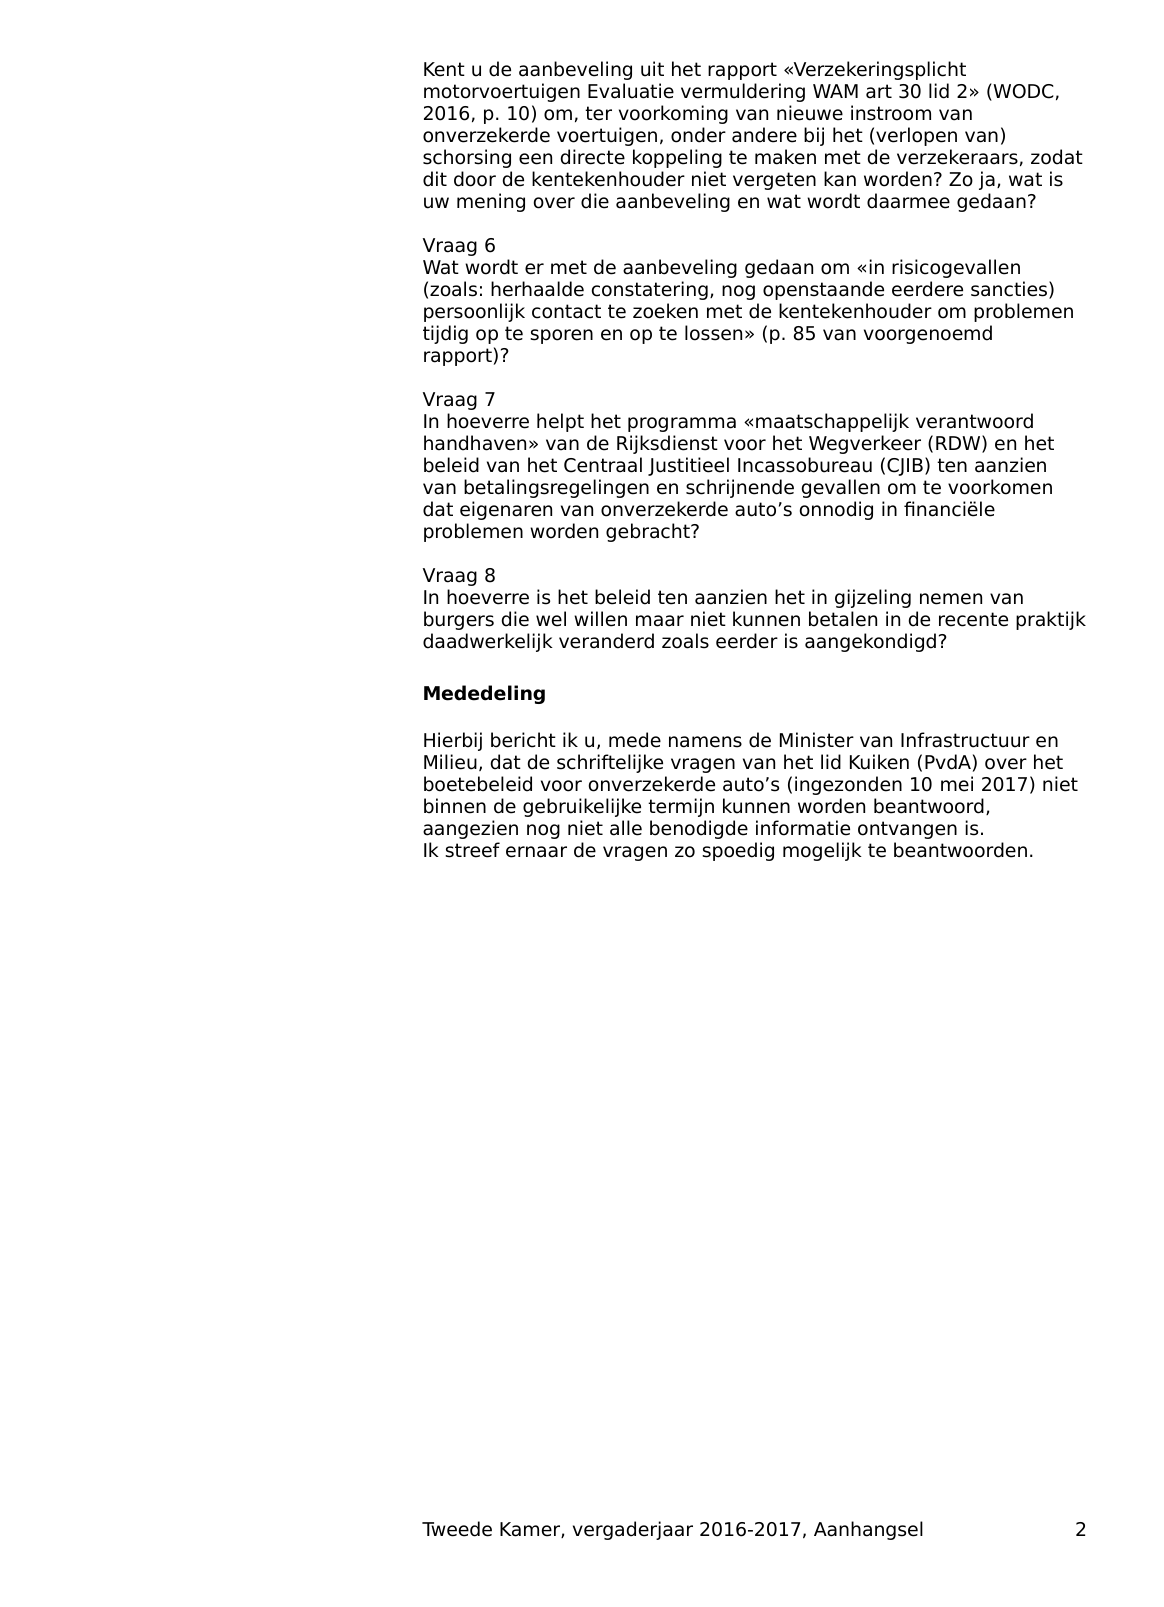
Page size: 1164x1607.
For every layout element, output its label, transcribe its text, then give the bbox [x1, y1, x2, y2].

text Ik streef ernaar de vragen zo spoedig mogelijk te beantwoorden. [422, 840, 1087, 862]
text Kent u de aanbeveling uit het rapport «Verzekeringsplicht motorvoertuigen Evaluatie vermuldering WAM art 30 lid 2» (WODC, 2016, p. 10) om, ter voorkoming van nieuwe instroom van onverzekerde voertuigen, onder andere bij het (verlopen van) schorsing een directe koppeling te maken met de verzekeraars, zodat dit door de kentekenhouder niet vergeten kan worden? Zo ja, wat is uw mening over die aanbeveling en wat wordt daarmee gedaan? [422, 59, 1087, 213]
text Vraag 8 [422, 565, 1087, 587]
text In hoeverre helpt het programma «maatschappelijk verantwoord handhaven» van de Rijksdienst voor het Wegverkeer (RDW) en het beleid van het Centraal Justitieel Incassobureau (CJIB) ten aanzien van betalingsregelingen en schrijnende gevallen om te voorkomen dat eigenaren van onverzekerde auto’s onnodig in financiële problemen worden gebracht? [422, 411, 1087, 543]
text Vraag 7 [422, 389, 1087, 411]
text Vraag 6 [422, 235, 1087, 257]
text In hoeverre is het beleid ten aanzien het in gijzeling nemen van burgers die wel willen maar niet kunnen betalen in de recente praktijk daadwerkelijk veranderd zoals eerder is aangekondigd? [422, 587, 1087, 653]
subtitle Mededeling [422, 683, 1087, 705]
text Hierbij bericht ik u, mede namens de Minister van Infrastructuur en Milieu, dat de schriftelijke vragen van het lid Kuiken (PvdA) over het boetebeleid voor onverzekerde auto’s (ingezonden 10 mei 2017) niet binnen de gebruikelijke termijn kunnen worden beantwoord, aangezien nog niet alle benodigde informatie ontvangen is. [422, 730, 1087, 840]
text Wat wordt er met de aanbeveling gedaan om «in risicogevallen (zoals: herhaalde constatering, nog openstaande eerdere sancties) persoonlijk contact te zoeken met de kentekenhouder om problemen tijdig op te sporen en op te lossen» (p. 85 van voorgenoemd rapport)? [422, 257, 1087, 367]
